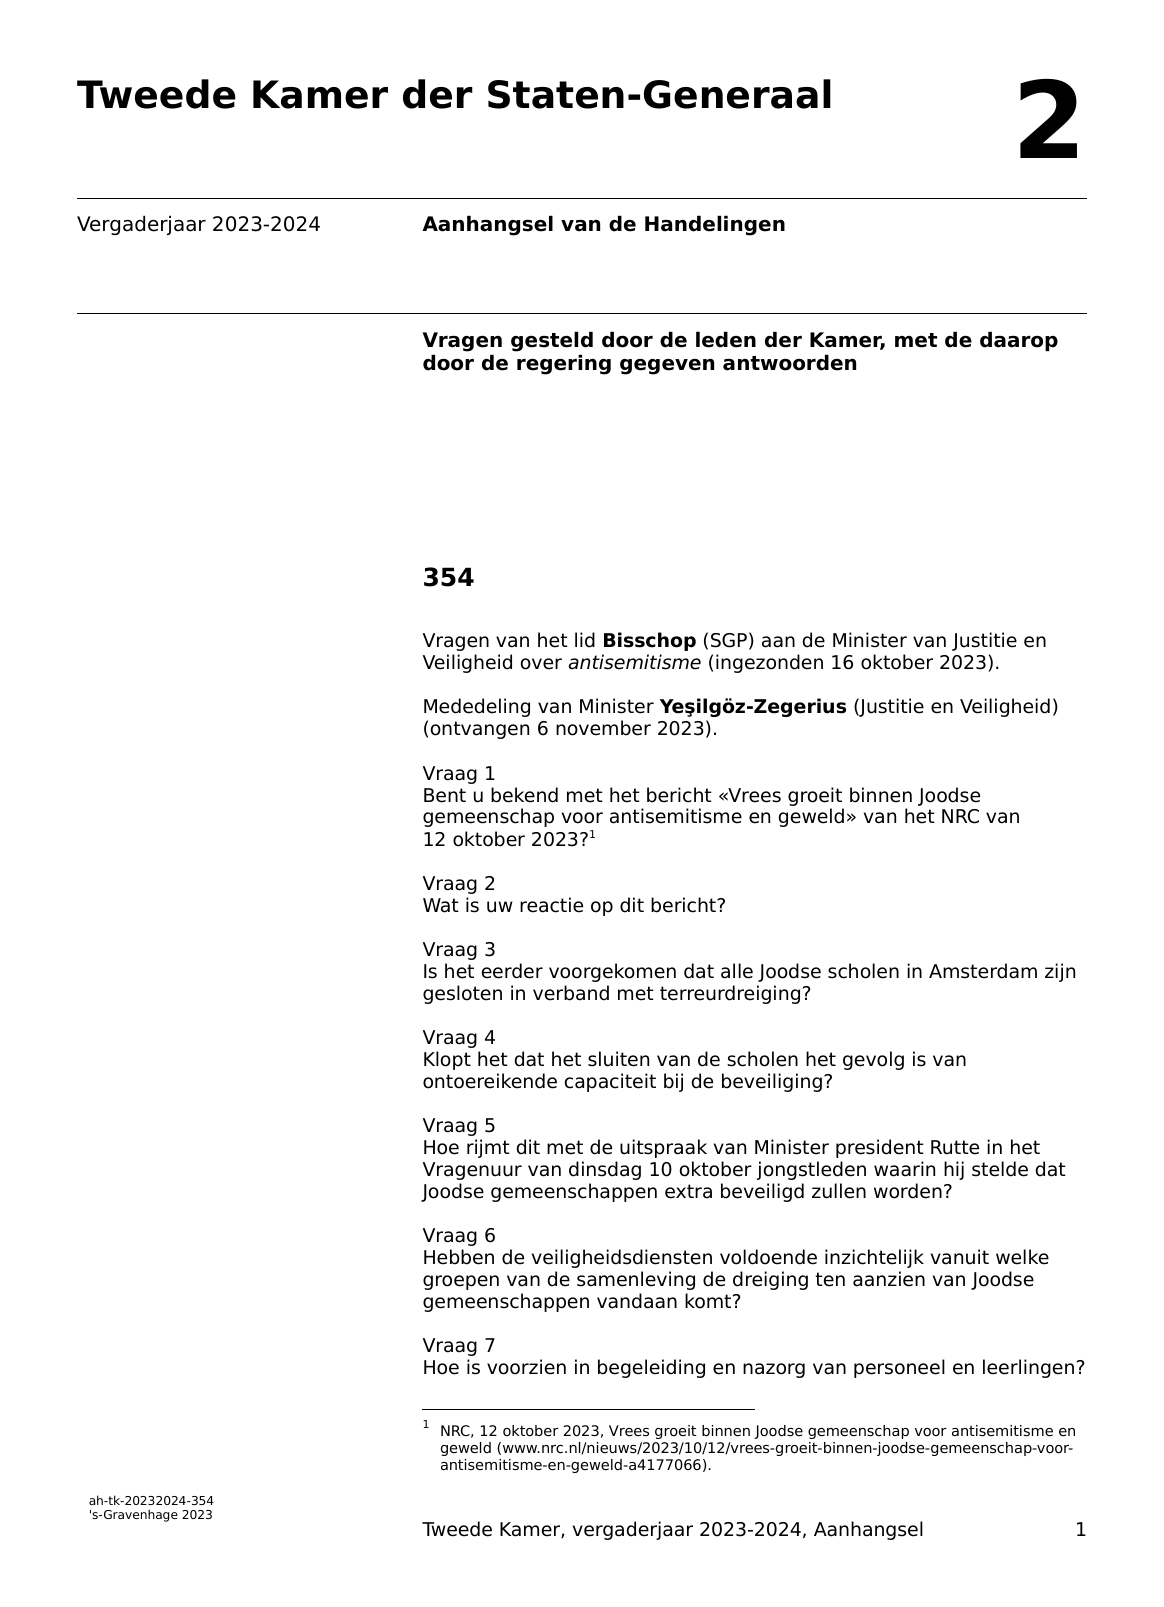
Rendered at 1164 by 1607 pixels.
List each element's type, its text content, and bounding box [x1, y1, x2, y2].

text Vraag 3 [422, 939, 1087, 961]
table_cell Vergaderjaar 2023-2024 [77, 199, 422, 313]
text Mededeling van Minister Yeşilgöz-Zegerius (Justitie en Veiligheid) (ontvangen 6 november 2023). [422, 696, 1087, 740]
text ah-tk-20232024-354 [88, 1494, 323, 1508]
text Bent u bekend met het bericht «Vrees groeit binnen Joodse gemeenschap voor antisemitisme en geweld» van het NRC van 12 oktober 2023? [422, 784, 1087, 850]
text Vraag 5 [422, 1115, 1087, 1137]
table_cell Aanhangsel van de Handelingen [422, 199, 1087, 313]
table_header Tweede Kamer der Staten-Generaal [77, 59, 886, 198]
table_cell Vragen gesteld door de leden der Kamer, met de daarop door de regering gegeven antwoorden [422, 314, 1087, 375]
text Vraag 4 [422, 1027, 1087, 1049]
text Vraag 1 [422, 762, 1087, 784]
text Hebben de veiligheidsdiensten voldoende inzichtelijk vanuit welke groepen van de samenleving de dreiging ten aanzien van Joodse gemeenschappen vandaan komt? [422, 1247, 1087, 1313]
table_header 2 [886, 59, 1087, 198]
text Vraag 2 [422, 873, 1087, 894]
text 's-Gravenhage 2023 [88, 1508, 323, 1522]
text Hoe is voorzien in begeleiding en nazorg van personeel en leerlingen? [422, 1357, 1087, 1379]
text Vraag 6 [422, 1225, 1087, 1247]
table_cell [77, 314, 422, 375]
text Klopt het dat het sluiten van de scholen het gevolg is van ontoereikende capaciteit bij de beveiliging? [422, 1049, 1087, 1093]
text Vragen van het lid Bisschop (SGP) aan de Minister van Justitie en Veiligheid over antisemitisme (ingezonden 16 oktober 2023). [422, 630, 1087, 674]
text 354 [422, 563, 1087, 592]
text Wat is uw reactie op dit bericht? [422, 894, 1087, 917]
text Is het eerder voorgekomen dat alle Joodse scholen in Amsterdam zijn gesloten in verband met terreurdreiging? [422, 961, 1087, 1005]
text Hoe rijmt dit met de uitspraak van Minister president Rutte in het Vragenuur van dinsdag 10 oktober jongstleden waarin hij stelde dat Joodse gemeenschappen extra beveiligd zullen worden? [422, 1137, 1087, 1203]
text Vraag 7 [422, 1335, 1087, 1357]
text NRC, 12 oktober 2023, Vrees groeit binnen Joodse gemeenschap voor antisemitisme en geweld (www.nrc.nl/nieuws/2023/10/12/vrees-groeit-binnen-joodse-gemeenschap-voor-antisemitisme-en-geweld-a4177066). [422, 1418, 1087, 1474]
